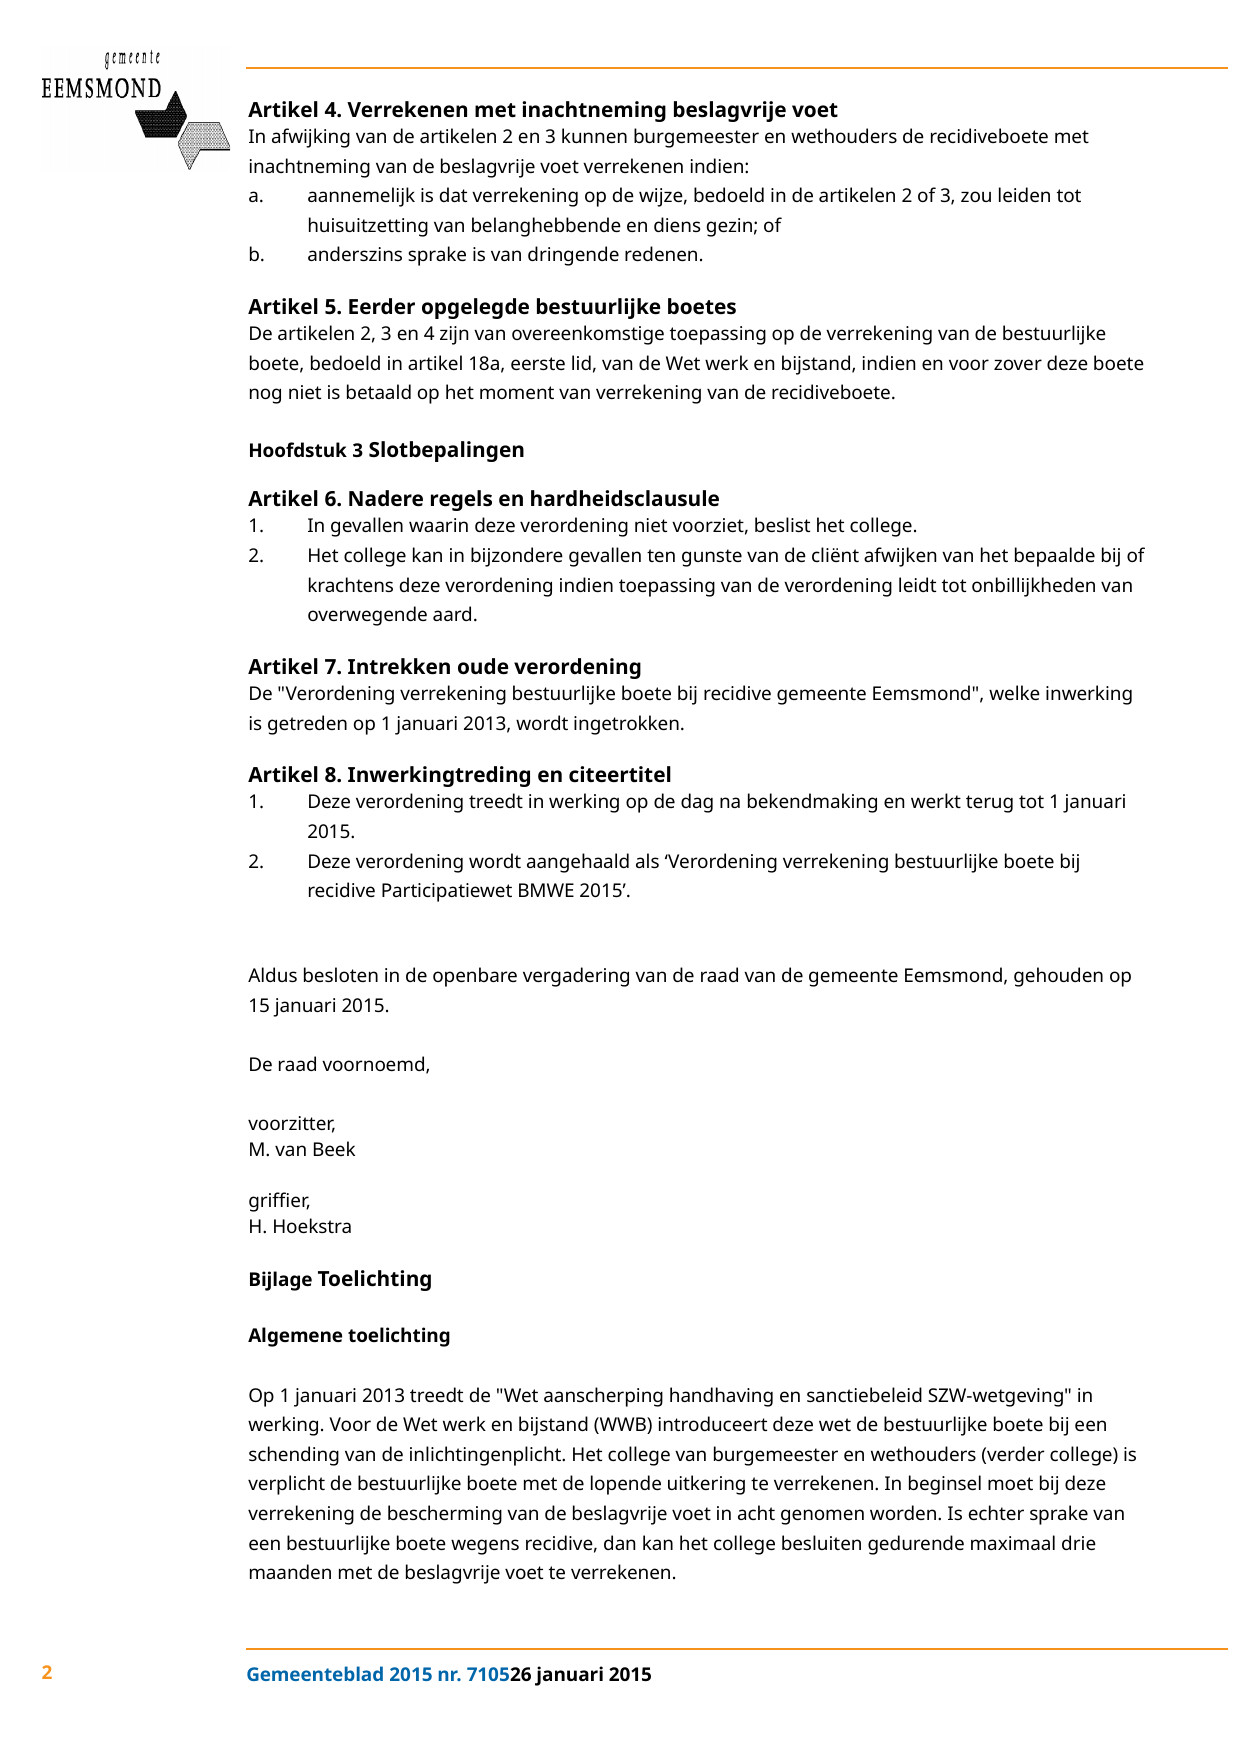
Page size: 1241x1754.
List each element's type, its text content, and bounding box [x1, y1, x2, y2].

text De artikelen 2, 3 en 4 zijn van overeenkomstige toepassing op de verrekening van de bestuurlijke boete, bedoeld in artikel 18a, eerste lid, van de Wet werk en bijstand, indien en voor zover deze boete nog niet is betaald op het moment van verrekening van de recidiveboete. [248, 320, 1152, 405]
text De raad voornoemd, [248, 1051, 1152, 1077]
list Deze verordening wordt aangehaald als ‘Verordening verrekening bestuurlijke boete bij recidive Participatiewet BMWE 2015’. [248, 848, 1152, 903]
list aannemelijk is dat verrekening op de wijze, bedoeld in de artikelen 2 of 3, zou leiden tot huisuitzetting van belanghebbende en diens gezin; of [248, 182, 1152, 238]
text Artikel 8. Inwerkingtreding en citeertitel [248, 760, 1152, 789]
text Op 1 januari 2013 treedt de "Wet aanscherping handhaving en sanctiebeleid SZW-wetgeving" in werking. Voor de Wet werk en bijstand (WWB) introduceert deze wet de bestuurlijke boete bij een schending van de inlichtingenplicht. Het college van burgemeester en wethouders (verder college) is verplicht de bestuurlijke boete met de lopende uitkering te verrekenen. In beginsel moet bij deze verrekening de bescherming van de beslagvrije voet in acht genomen worden. Is echter sprake van een bestuurlijke boete wegens recidive, dan kan het college besluiten gedurende maximaal drie maanden met de beslagvrije voet te verrekenen. [248, 1382, 1152, 1585]
text Algemene toelichting [248, 1323, 1152, 1348]
text voorzitter, [248, 1110, 1152, 1136]
text Artikel 4. Verrekenen met inachtneming beslagvrije voet [248, 95, 1152, 123]
list Het college kan in bijzondere gevallen ten gunste van de cliënt afwijken van het bepaalde bij of krachtens deze verordening indien toepassing van de verordening leidt tot onbillijkheden van overwegende aard. [248, 542, 1152, 627]
text In afwijking van de artikelen 2 en 3 kunnen burgemeester en wethouders de recidiveboete met inachtneming van de beslagvrije voet verrekenen indien: [248, 123, 1152, 178]
text Artikel 7. Intrekken oude verordening [248, 652, 1152, 680]
text Artikel 5. Eerder opgelegde bestuurlijke boetes [248, 292, 1152, 320]
text Aldus besloten in de openbare vergadering van de raad van de gemeente Eemsmond, gehouden op 15 januari 2015. [248, 962, 1152, 1018]
text De "Verordening verrekening bestuurlijke boete bij recidive gemeente Eemsmond", welke inwerking is getreden op 1 januari 2013, wordt ingetrokken. [248, 680, 1152, 736]
list Deze verordening treedt in werking op de dag na bekendmaking en werkt terug tot 1 januari 2015. [248, 789, 1152, 844]
list anderszins sprake is van dringende redenen. [248, 242, 1152, 267]
list In gevallen waarin deze verordening niet voorziet, beslist het college. [248, 513, 1152, 538]
text H. Hoekstra [248, 1213, 1152, 1239]
picture [41, 47, 231, 172]
text Artikel 6. Nadere regels en hardheidsclausule [248, 484, 1152, 513]
text M. van Beek [248, 1136, 1152, 1162]
text griffier, [248, 1187, 1152, 1213]
text Bijlage Toelichting [248, 1264, 1152, 1293]
text Hoofdstuk 3 Slotbepalingen [248, 435, 1152, 463]
